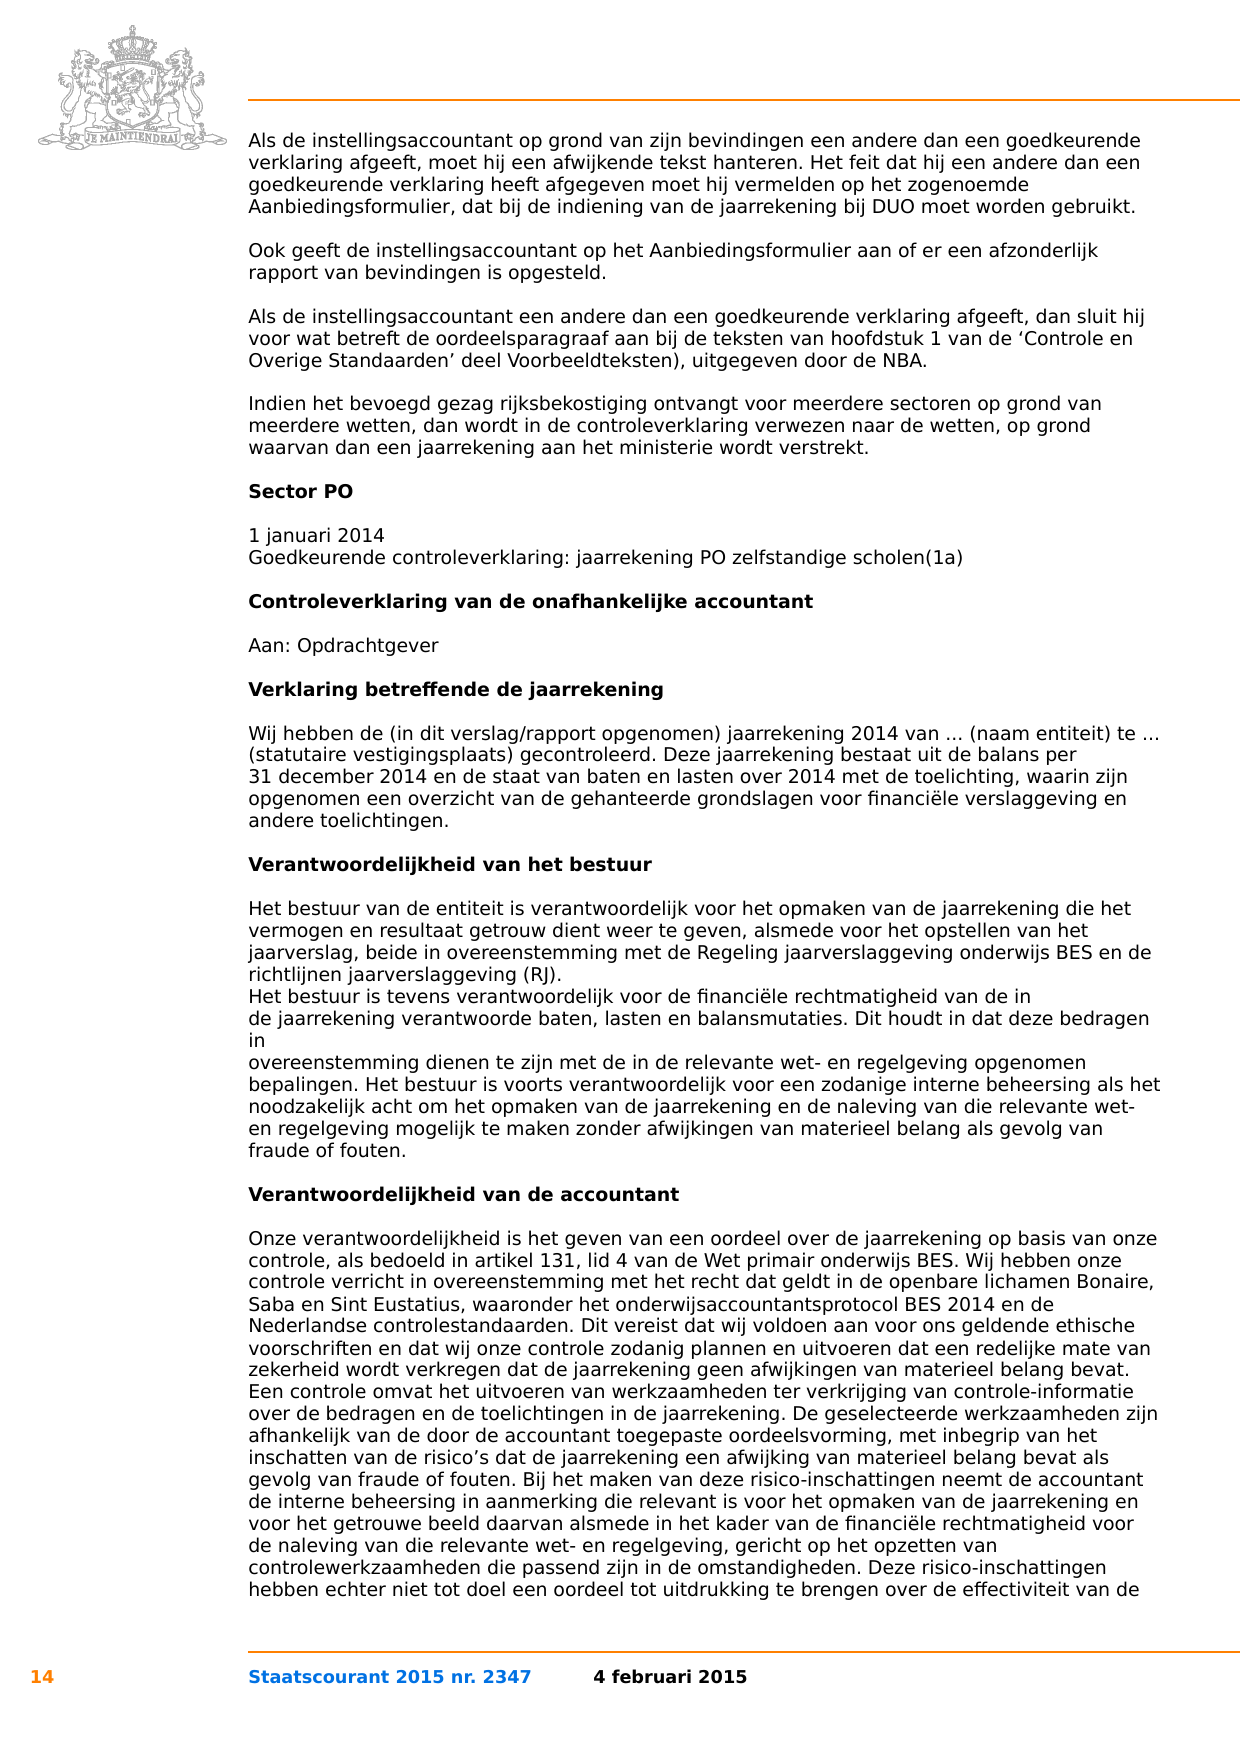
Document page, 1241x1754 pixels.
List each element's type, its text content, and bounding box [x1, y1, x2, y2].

picture [38, 25, 227, 150]
text Het bestuur is tevens verantwoordelijk voor de financiële rechtmatigheid van de in [248, 986, 1163, 1008]
text Als de instellingsaccountant een andere dan een goedkeurende verklaring afgeeft, dan sluit hij voor wat betreft de oordeelsparagraaf aan bij de teksten van hoofdstuk 1 van de ‘Controle en Overige Standaarden’ deel Voorbeeldteksten), uitgegeven door de NBA. [248, 306, 1163, 371]
subtitle Sector PO [248, 481, 1163, 503]
text overeenstemming dienen te zijn met de in de relevante wet- en regelgeving opgenomen bepalingen. Het bestuur is voorts verantwoordelijk voor een zodanige interne beheersing als het noodzakelijk acht om het opmaken van de jaarrekening en de naleving van die relevante wet- en regelgeving mogelijk te maken zonder afwijkingen van materieel belang als gevolg van fraude of fouten. [248, 1052, 1163, 1162]
text 1 januari 2014 [248, 525, 1163, 547]
text Wij hebben de (in dit verslag/rapport opgenomen) jaarrekening 2014 van ... (naam entiteit) te ... (statutaire vestigingsplaats) gecontroleerd. Deze jaarrekening bestaat uit de balans per 31 december 2014 en de staat van baten en lasten over 2014 met de toelichting, waarin zijn opgenomen een overzicht van de gehanteerde grondslagen voor financiële verslaggeving en andere toelichtingen. [248, 722, 1163, 832]
subtitle Controleverklaring van de onafhankelijke accountant [248, 591, 1163, 613]
text Het bestuur van de entiteit is verantwoordelijk voor het opmaken van de jaarrekening die het vermogen en resultaat getrouw dient weer te geven, alsmede voor het opstellen van het jaarverslag, beide in overeenstemming met de Regeling jaarverslaggeving onderwijs BES en de richtlijnen jaarverslaggeving (RJ). [248, 898, 1163, 986]
text Goedkeurende controleverklaring: jaarrekening PO zelfstandige scholen(1a) [248, 547, 1163, 569]
subtitle Verantwoordelijkheid van het bestuur [248, 854, 1163, 876]
text Indien het bevoegd gezag rijksbekostiging ontvangt voor meerdere sectoren op grond van meerdere wetten, dan wordt in de controleverklaring verwezen naar de wetten, op grond waarvan dan een jaarrekening aan het ministerie wordt verstrekt. [248, 393, 1163, 459]
subtitle Verklaring betreffende de jaarrekening [248, 678, 1163, 701]
text de jaarrekening verantwoorde baten, lasten en balansmutaties. Dit houdt in dat deze bedragen in [248, 1008, 1163, 1052]
text Ook geeft de instellingsaccountant op het Aanbiedingsformulier aan of er een afzonderlijk rapport van bevindingen is opgesteld. [248, 240, 1163, 284]
text Een controle omvat het uitvoeren van werkzaamheden ter verkrijging van controle-informatie over de bedragen en de toelichtingen in de jaarrekening. De geselecteerde werkzaamheden zijn afhankelijk van de door de accountant toegepaste oordeelsvorming, met inbegrip van het inschatten van de risico’s dat de jaarrekening een afwijking van materieel belang bevat als gevolg van fraude of fouten. Bij het maken van deze risico-inschattingen neemt de accountant de interne beheersing in aanmerking die relevant is voor het opmaken van de jaarrekening en voor het getrouwe beeld daarvan alsmede in het kader van de financiële rechtmatigheid voor de naleving van die relevante wet- en regelgeving, gericht op het opzetten van controlewerkzaamheden die passend zijn in de omstandigheden. Deze risico-inschattingen hebben echter niet tot doel een oordeel tot uitdrukking te brengen over de effectiviteit van de [248, 1381, 1163, 1601]
text Aan: Opdrachtgever [248, 635, 1163, 657]
subtitle Verantwoordelijkheid van de accountant [248, 1184, 1163, 1206]
text Onze verantwoordelijkheid is het geven van een oordeel over de jaarrekening op basis van onze controle, als bedoeld in artikel 131, lid 4 van de Wet primair onderwijs BES. Wij hebben onze controle verricht in overeenstemming met het recht dat geldt in de openbare lichamen Bonaire, Saba en Sint Eustatius, waaronder het onderwijsaccountantsprotocol BES 2014 en de Nederlandse controlestandaarden. Dit vereist dat wij voldoen aan voor ons geldende ethische voorschriften en dat wij onze controle zodanig plannen en uitvoeren dat een redelijke mate van zekerheid wordt verkregen dat de jaarrekening geen afwijkingen van materieel belang bevat. [248, 1227, 1163, 1381]
text Als de instellingsaccountant op grond van zijn bevindingen een andere dan een goedkeurende verklaring afgeeft, moet hij een afwijkende tekst hanteren. Het feit dat hij een andere dan een goedkeurende verklaring heeft afgegeven moet hij vermelden op het zogenoemde Aanbiedingsformulier, dat bij de indiening van de jaarrekening bij DUO moet worden gebruikt. [248, 130, 1163, 218]
